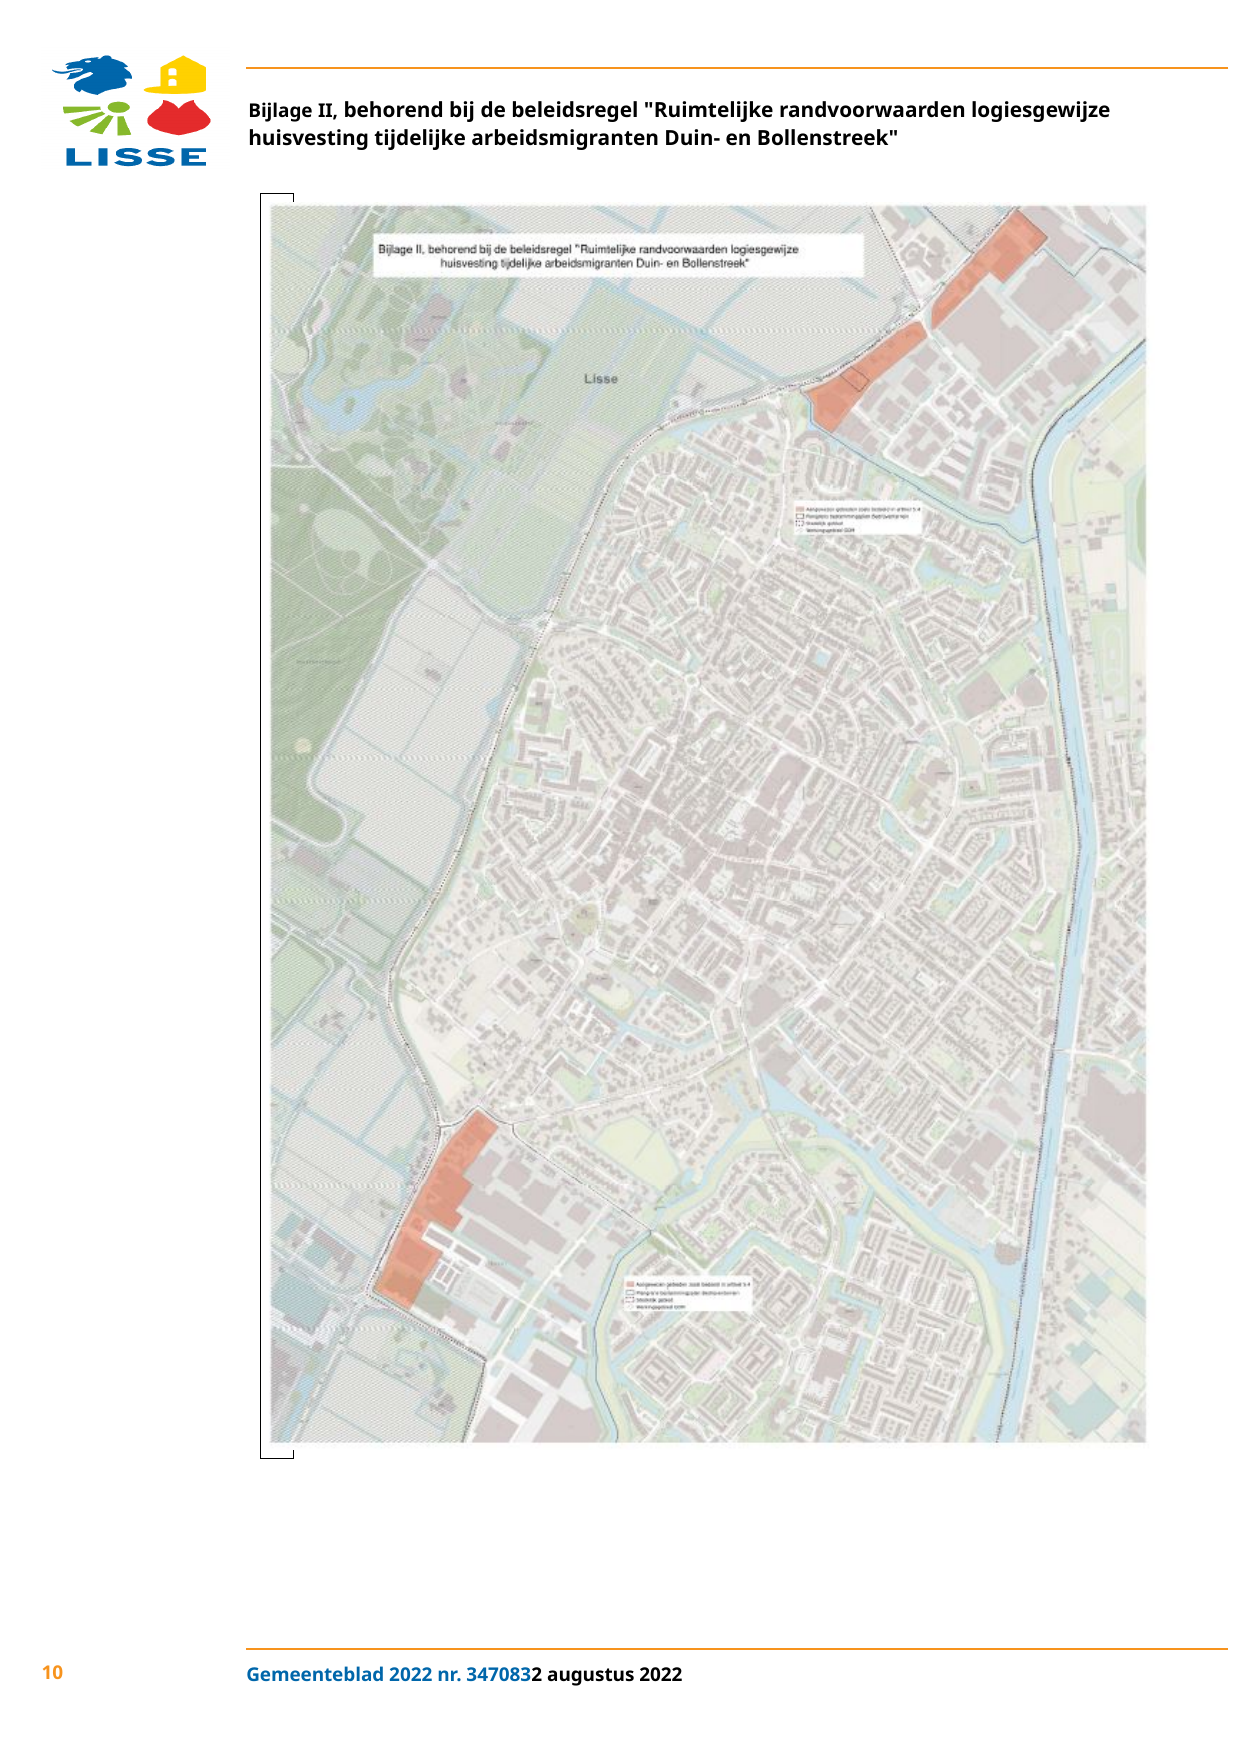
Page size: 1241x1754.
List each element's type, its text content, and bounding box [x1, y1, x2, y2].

picture [268, 202, 1155, 1450]
text Bijlage II, behorend bij de beleidsregel "Ruimtelijke randvoorwaarden logiesgewijze huisvesting tijdelijke arbeidsmigranten Duin- en Bollenstreek" [248, 95, 1152, 152]
picture [41, 47, 231, 172]
